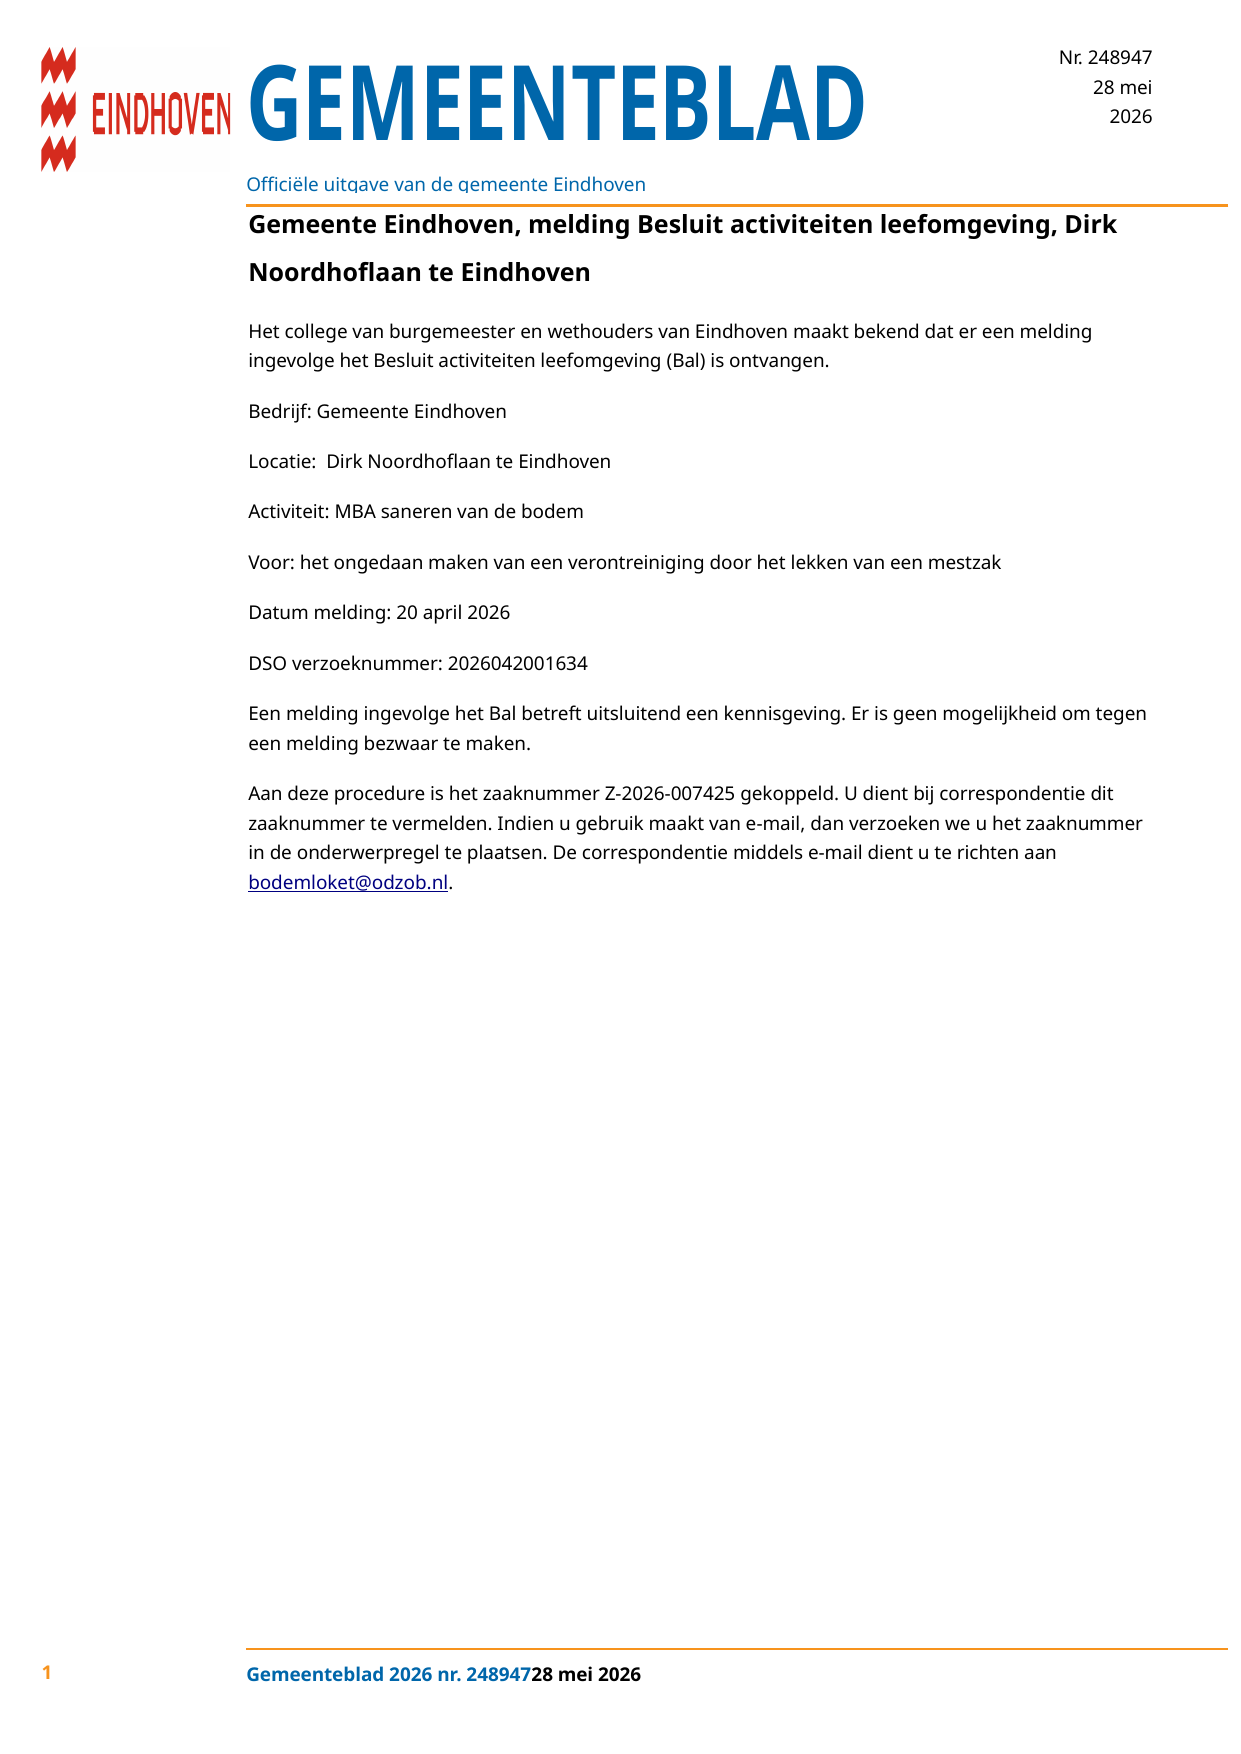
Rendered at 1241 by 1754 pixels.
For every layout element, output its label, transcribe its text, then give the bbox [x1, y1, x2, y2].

text Activiteit: MBA saneren van de bodem [248, 499, 1152, 524]
text Voor: het ongedaan maken van een verontreiniging door het lekken van een mestzak [248, 549, 1152, 575]
text Datum melding: 20 april 2026 [248, 599, 1152, 625]
text Bedrijf: Gemeente Eindhoven [248, 398, 1152, 424]
text Aan deze procedure is het zaaknummer Z-2026-007425 gekoppeld. U dient bij correspondentie dit zaaknummer te vermelden. Indien u gebruik maakt van e-mail, dan verzoeken we u het zaaknummer in de onderwerpregel te plaatsen. De correspondentie middels e-mail dient u te richten aan bodemloket@odzob.nl. [248, 780, 1152, 895]
text Locatie: ​ Dirk Noordhoflaan​​ te ​Eindhoven [248, 448, 1152, 474]
text Gemeente Eindhoven​, melding Besluit activiteiten leefomgeving, Dirk Noordhoflaan te ​Eindhoven [248, 207, 1152, 288]
text DSO verzoeknummer: 2026042001634 [248, 650, 1152, 676]
text Een melding ingevolge het Bal betreft uitsluitend een kennisgeving. Er is geen mogelijkheid om tegen een melding bezwaar te maken. [248, 700, 1152, 756]
text Het college van burgemeester en wethouders van Eindhoven​ maakt bekend dat er een melding ingevolge het Besluit activiteiten leefomgeving (Bal) is ontvangen. [248, 318, 1152, 373]
picture [41, 47, 231, 172]
